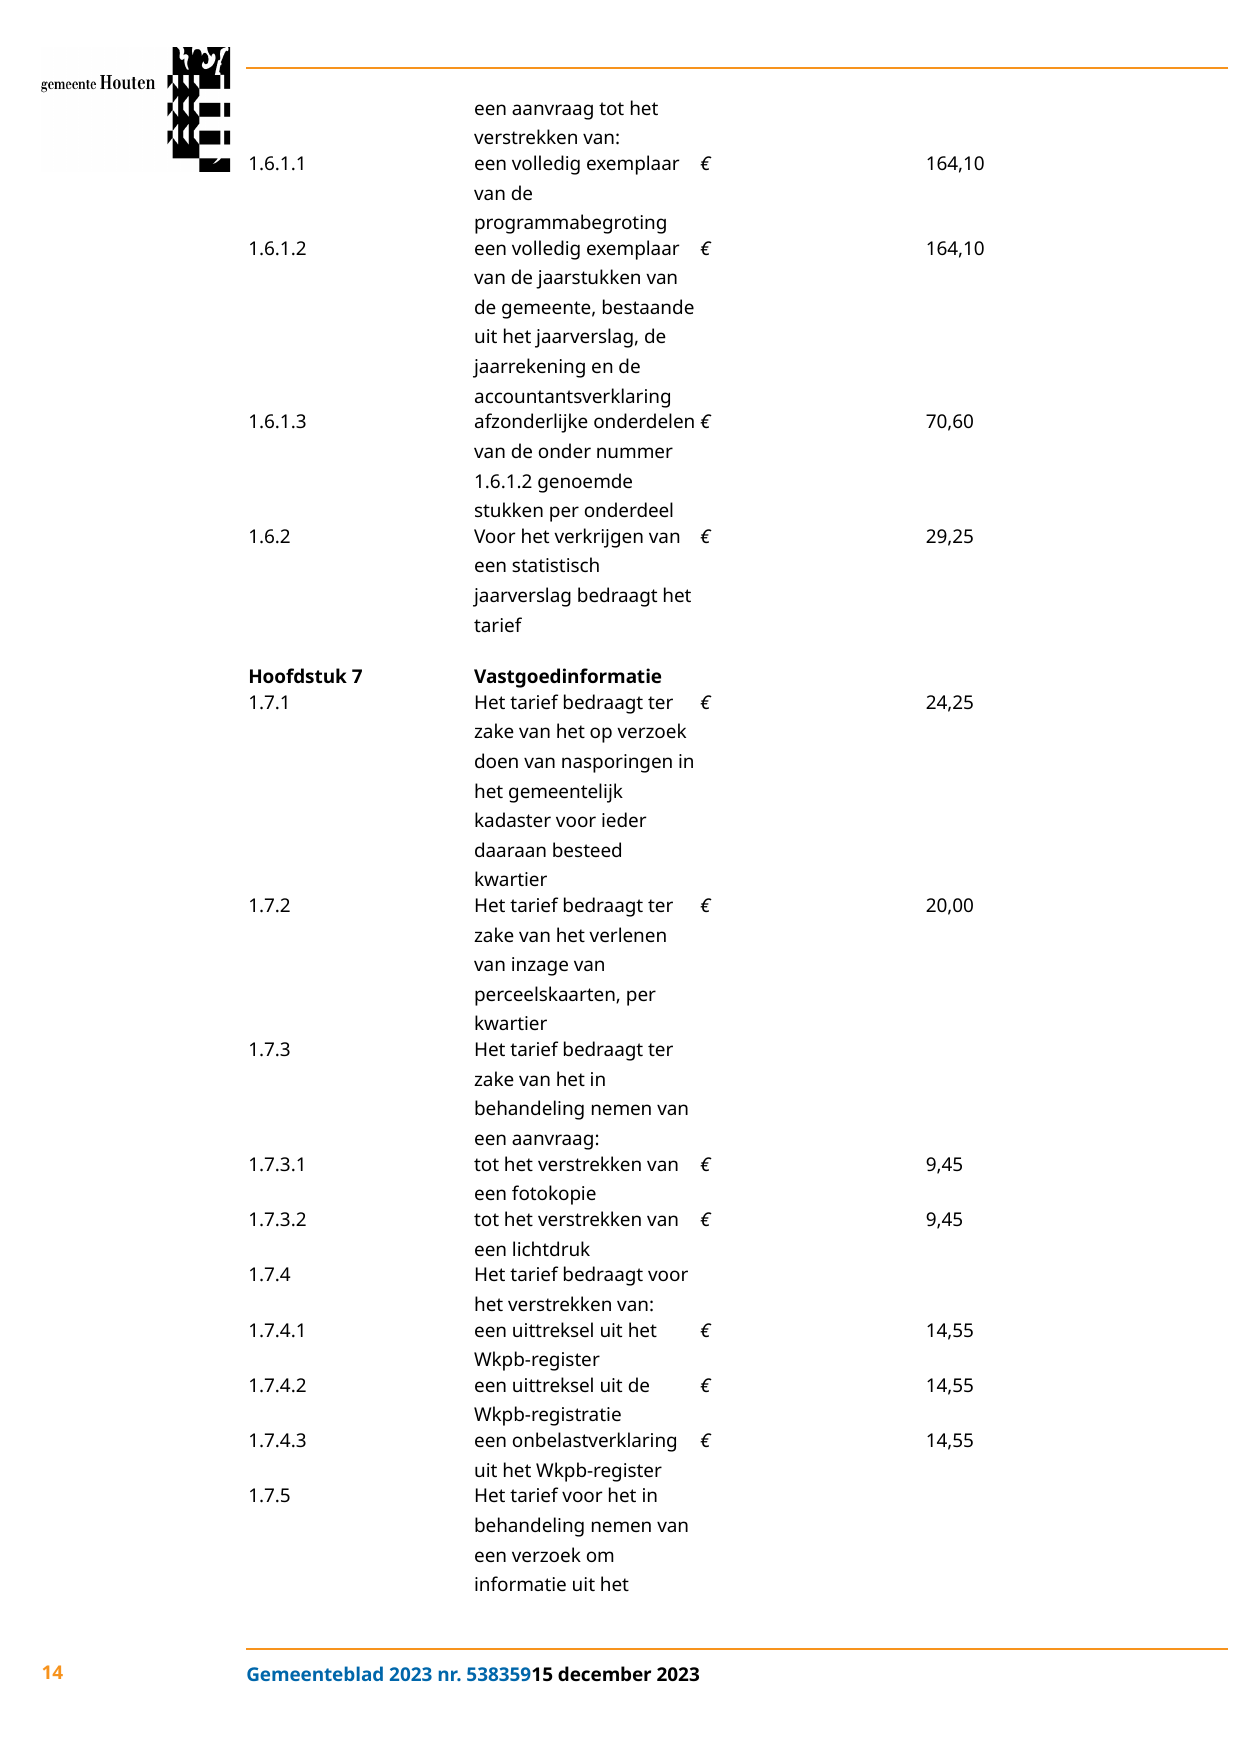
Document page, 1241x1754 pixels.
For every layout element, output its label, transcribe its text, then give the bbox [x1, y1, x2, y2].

table_cell [926, 95, 1152, 150]
table_cell € [700, 1428, 926, 1483]
table_cell € [700, 689, 926, 892]
table_cell 1.7.4 [248, 1261, 474, 1317]
table_cell € [700, 1151, 926, 1206]
table_cell 1.7.4.2 [248, 1372, 474, 1427]
table_cell 1.7.1 [248, 689, 474, 892]
table_cell [926, 1261, 1152, 1317]
table_cell [700, 663, 926, 689]
table_cell Het tarief bedraagt ter zake van het in behandeling nemen van een aanvraag: [474, 1036, 700, 1151]
table_cell tot het verstrekken van een lichtdruk [474, 1206, 700, 1261]
table_cell 164,10 [926, 235, 1152, 409]
table_cell 1.6.1.1 [248, 150, 474, 235]
table_cell 20,00 [926, 892, 1152, 1036]
table_cell Het tarief bedraagt ter zake van het verlenen van inzage van perceelskaarten, per kwartier [474, 892, 700, 1036]
table_cell € [700, 1317, 926, 1372]
table_cell Het tarief bedraagt ter zake van het op verzoek doen van nasporingen in het gemeentelijk kadaster voor ieder daaraan besteed kwartier [474, 689, 700, 892]
table_cell [926, 1483, 1152, 1597]
picture [41, 47, 231, 172]
table_cell 1.7.3.2 [248, 1206, 474, 1261]
table_cell 1.7.4.3 [248, 1428, 474, 1483]
table_cell een aanvraag tot het verstrekken van: [474, 95, 700, 150]
table_cell [700, 95, 926, 150]
table_cell 1.6.1.2 [248, 235, 474, 409]
table_cell 70,60 [926, 409, 1152, 523]
table_cell een volledig exemplaar van de programmabegroting [474, 150, 700, 235]
table_cell € [700, 523, 926, 638]
table_cell tot het verstrekken van een fotokopie [474, 1151, 700, 1206]
table_cell [248, 95, 474, 150]
table_cell € [700, 892, 926, 1036]
table_cell 1.6.1.3 [248, 409, 474, 523]
table_cell 1.7.2 [248, 892, 474, 1036]
table_cell 14,55 [926, 1317, 1152, 1372]
table_cell [700, 638, 926, 663]
table_cell 164,10 [926, 150, 1152, 235]
table_cell 14,55 [926, 1372, 1152, 1427]
table_cell Voor het verkrijgen van een statistisch jaarverslag bedraagt het tarief [474, 523, 700, 638]
table_cell 1.7.3.1 [248, 1151, 474, 1206]
table_cell Hoofdstuk 7 [248, 663, 474, 689]
table_cell [700, 1261, 926, 1317]
table_cell 9,45 [926, 1151, 1152, 1206]
table_cell [926, 663, 1152, 689]
table_cell € [700, 409, 926, 523]
table_cell [248, 638, 474, 663]
table_cell [700, 1036, 926, 1151]
table_cell [700, 1483, 926, 1597]
table_cell € [700, 235, 926, 409]
table_cell [926, 638, 1152, 663]
table_cell [926, 1036, 1152, 1151]
table_cell een uittreksel uit de Wkpb-registratie [474, 1372, 700, 1427]
table_cell 1.6.2 [248, 523, 474, 638]
table_cell Het tarief voor het in behandeling nemen van een verzoek om informatie uit het [474, 1483, 700, 1597]
table_cell € [700, 150, 926, 235]
table_cell Vastgoedinformatie [474, 663, 700, 689]
table_cell [474, 638, 700, 663]
table_cell 29,25 [926, 523, 1152, 638]
table_cell een onbelastverklaring uit het Wkpb-register [474, 1428, 700, 1483]
table_cell € [700, 1372, 926, 1427]
table_cell een volledig exemplaar van de jaarstukken van de gemeente, bestaande uit het jaarverslag, de jaarrekening en de accountantsverklaring [474, 235, 700, 409]
table_cell afzonderlijke onderdelen van de onder nummer 1.6.1.2 genoemde stukken per onderdeel [474, 409, 700, 523]
table_cell 24,25 [926, 689, 1152, 892]
table_cell 1.7.3 [248, 1036, 474, 1151]
table_cell 14,55 [926, 1428, 1152, 1483]
table_cell 1.7.4.1 [248, 1317, 474, 1372]
table_cell een uittreksel uit het Wkpb-register [474, 1317, 700, 1372]
table_cell 1.7.5 [248, 1483, 474, 1597]
table_cell Het tarief bedraagt voor het verstrekken van: [474, 1261, 700, 1317]
table_cell € [700, 1206, 926, 1261]
table_cell 9,45 [926, 1206, 1152, 1261]
